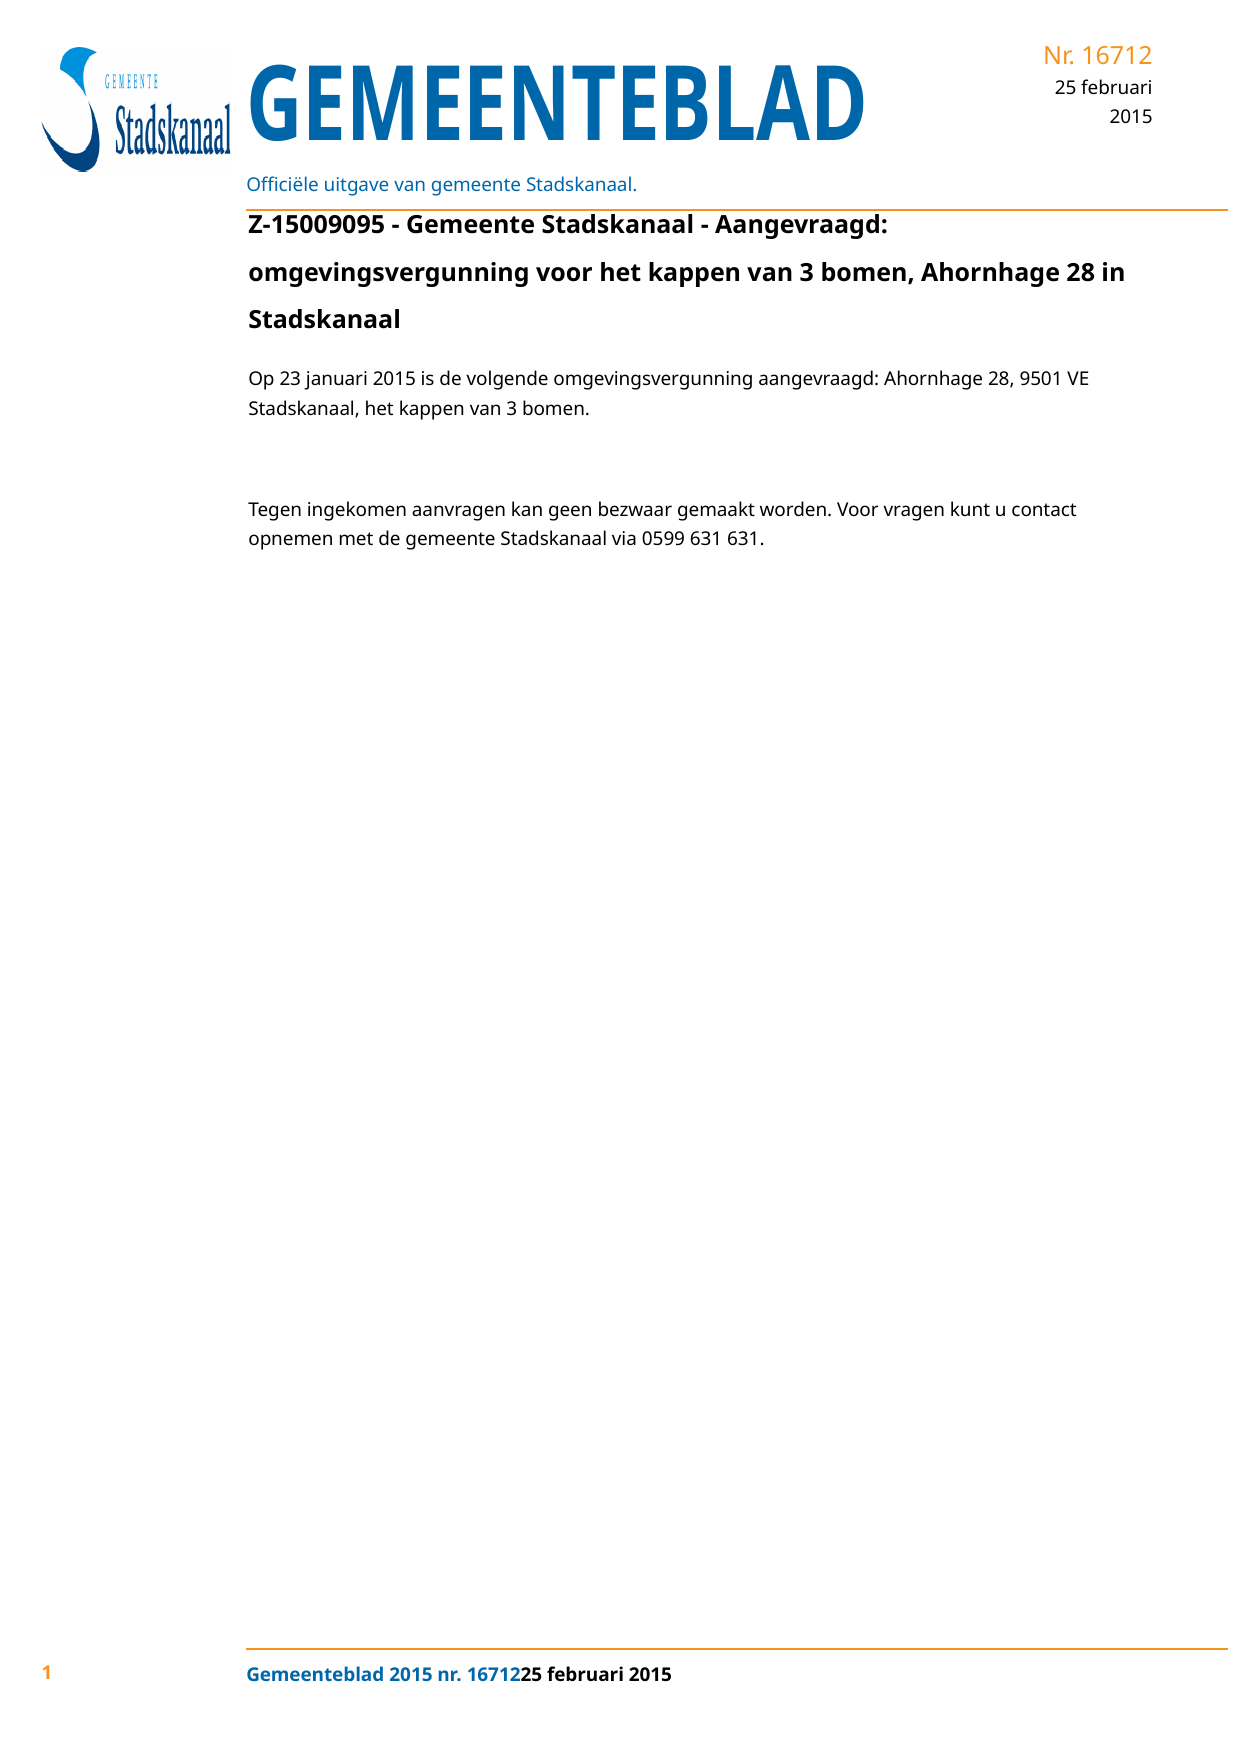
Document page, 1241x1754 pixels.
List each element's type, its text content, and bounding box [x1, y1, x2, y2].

text Tegen ingekomen aanvragen kan geen bezwaar gemaakt worden. Voor vragen kunt u contact opnemen met de gemeente Stadskanaal via 0599 631 631. [248, 496, 1152, 551]
text Z-15009095 - Gemeente Stadskanaal - Aangevraagd: omgevingsvergunning voor het kappen van 3 bomen, Ahornhage 28 in Stadskanaal [248, 211, 1152, 336]
text Op 23 januari 2015 is de volgende omgevingsvergunning aangevraagd: Ahornhage 28, 9501 VE Stadskanaal, het kappen van 3 bomen. [248, 366, 1152, 421]
picture [41, 47, 231, 172]
